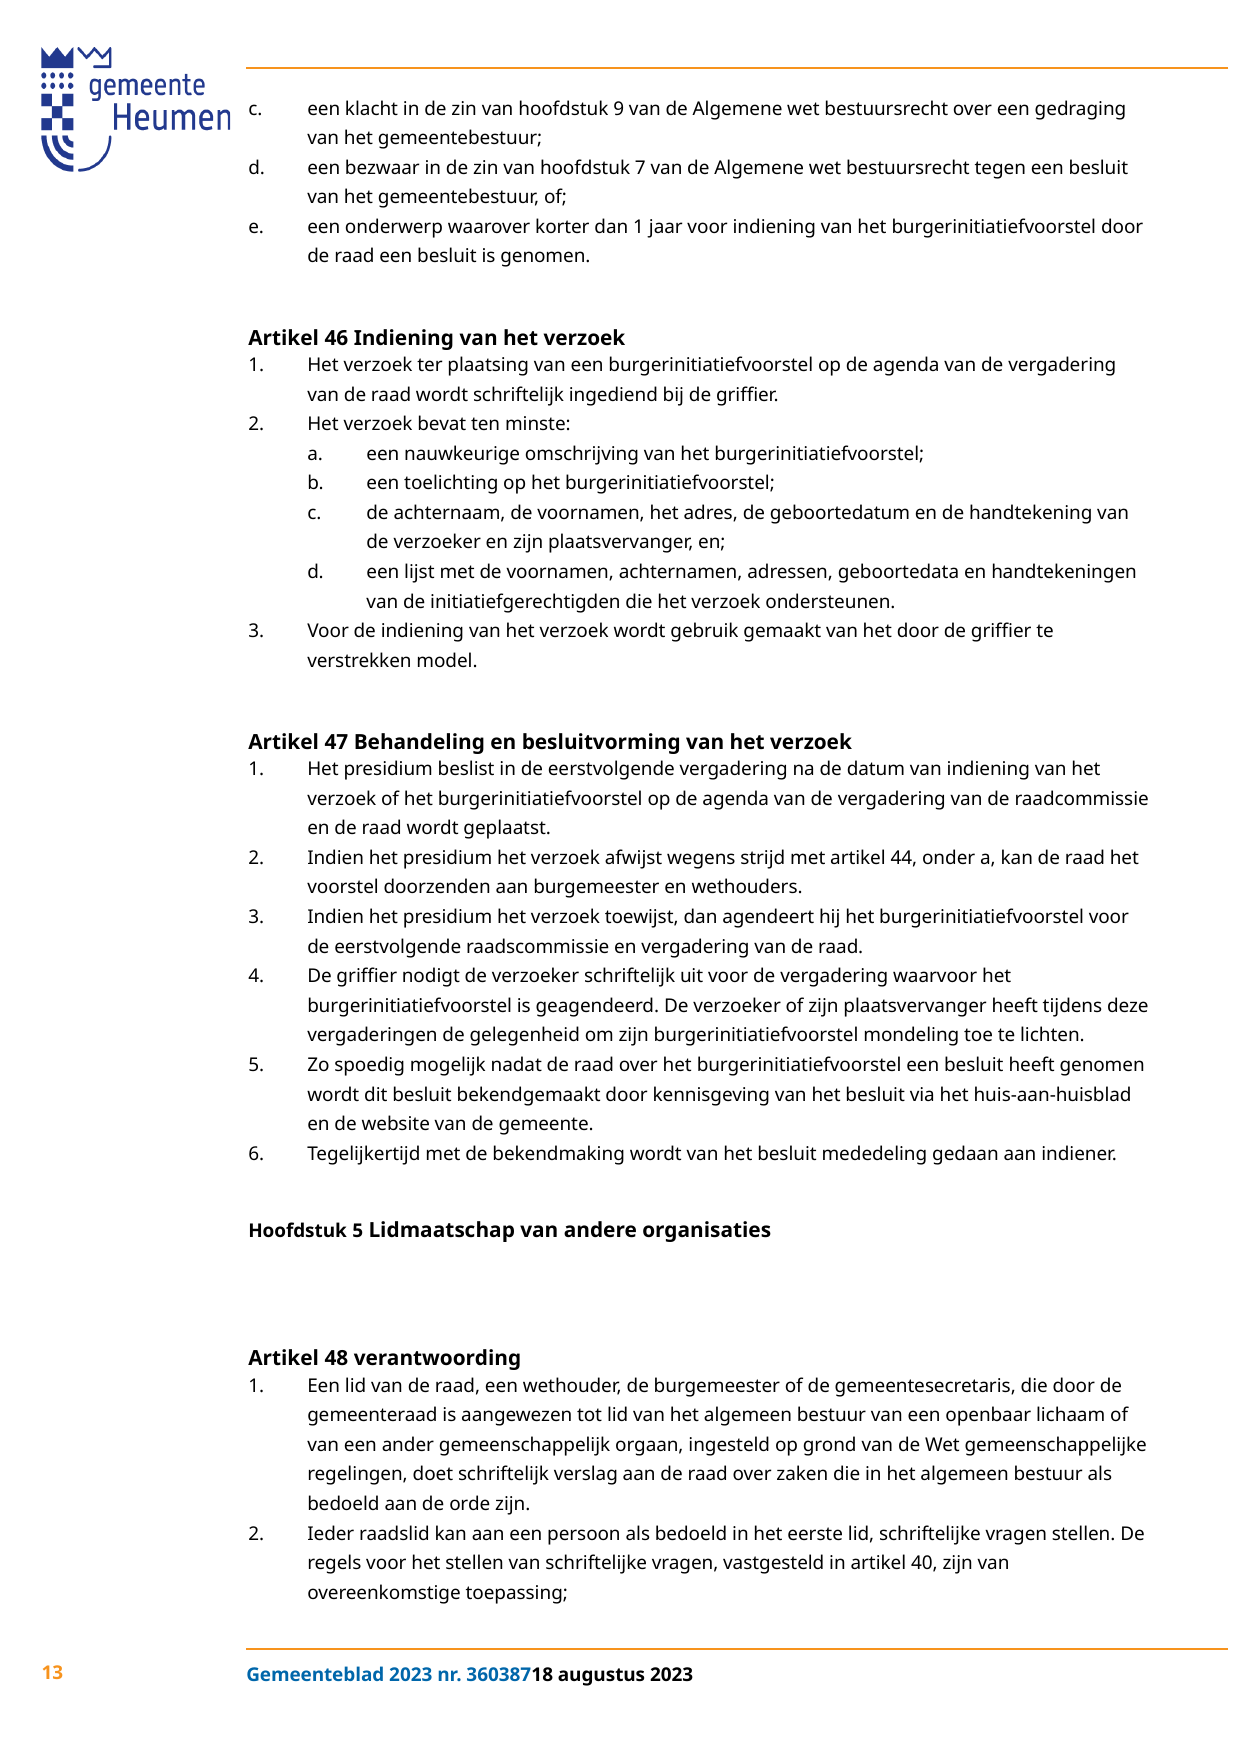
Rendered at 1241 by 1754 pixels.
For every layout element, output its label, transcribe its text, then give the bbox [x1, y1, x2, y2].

list Ieder raadslid kan aan een persoon als bedoeld in het eerste lid, schriftelijke vragen stellen. De regels voor het stellen van schriftelijke vragen, vastgesteld in artikel 40, zijn van overeenkomstige toepassing; [248, 1520, 1152, 1604]
list de achternaam, de voornamen, het adres, de geboortedatum en de handtekening van de verzoeker en zijn plaatsvervanger, en; [307, 499, 1152, 554]
list een klacht in de zin van hoofdstuk 9 van de Algemene wet bestuursrecht over een gedraging van het gemeentebestuur; [248, 95, 1152, 150]
list een toelichting op het burgerinitiatiefvoorstel; [307, 469, 1152, 495]
list Indien het presidium het verzoek toewijst, dan agendeert hij het burgerinitiatiefvoorstel voor de eerstvolgende raadscommissie en vergadering van de raad. [248, 903, 1152, 959]
list Indien het presidium het verzoek afwijst wegens strijd met artikel 44, onder a, kan de raad het voorstel doorzenden aan burgemeester en wethouders. [248, 844, 1152, 899]
text Hoofdstuk 5 Lidmaatschap van andere organisaties [248, 1215, 1152, 1244]
list een bezwaar in de zin van hoofdstuk 7 van de Algemene wet bestuursrecht tegen een besluit van het gemeentebestuur, of; [248, 154, 1152, 209]
list Het verzoek bevat ten minste: [248, 410, 1152, 436]
list een lijst met de voornamen, achternamen, adressen, geboortedata en handtekeningen van de initiatiefgerechtigden die het verzoek ondersteunen. [307, 558, 1152, 613]
list De griffier nodigt de verzoeker schriftelijk uit voor de vergadering waarvoor het burgerinitiatiefvoorstel is geagendeerd. De verzoeker of zijn plaatsvervanger heeft tijdens deze vergaderingen de gelegenheid om zijn burgerinitiatiefvoorstel mondeling toe te lichten. [248, 962, 1152, 1047]
text Artikel 48 verantwoording [248, 1343, 1152, 1372]
list Het presidium beslist in de eerstvolgende vergadering na de datum van indiening van het verzoek of het burgerinitiatiefvoorstel op de agenda van de vergadering van de raadcommissie en de raad wordt geplaatst. [248, 755, 1152, 840]
list een onderwerp waarover korter dan 1 jaar voor indiening van het burgerinitiatiefvoorstel door de raad een besluit is genomen. [248, 213, 1152, 268]
text Artikel 46 Indiening van het verzoek [248, 323, 1152, 351]
list Het verzoek ter plaatsing van een burgerinitiatiefvoorstel op de agenda van de vergadering van de raad wordt schriftelijk ingediend bij de griffier. [248, 351, 1152, 406]
list Zo spoedig mogelijk nadat de raad over het burgerinitiatiefvoorstel een besluit heeft genomen wordt dit besluit bekendgemaakt door kennisgeving van het besluit via het huis-aan-huisblad en de website van de gemeente. [248, 1051, 1152, 1136]
picture [41, 47, 231, 172]
list Voor de indiening van het verzoek wordt gebruik gemaakt van het door de griffier te verstrekken model. [248, 617, 1152, 673]
text Artikel 47 Behandeling en besluitvorming van het verzoek [248, 727, 1152, 755]
list Tegelijkertijd met de bekendmaking wordt van het besluit mededeling gedaan aan indiener. [248, 1140, 1152, 1166]
list een nauwkeurige omschrijving van het burgerinitiatiefvoorstel; [307, 440, 1152, 466]
list Een lid van de raad, een wethouder, de burgemeester of de gemeentesecretaris, die door de gemeenteraad is aangewezen tot lid van het algemeen bestuur van een openbaar lichaam of van een ander gemeenschappelijk orgaan, ingesteld op grond van de Wet gemeenschappelijke regelingen, doet schriftelijk verslag aan de raad over zaken die in het algemeen bestuur als bedoeld aan de orde zijn. [248, 1372, 1152, 1516]
